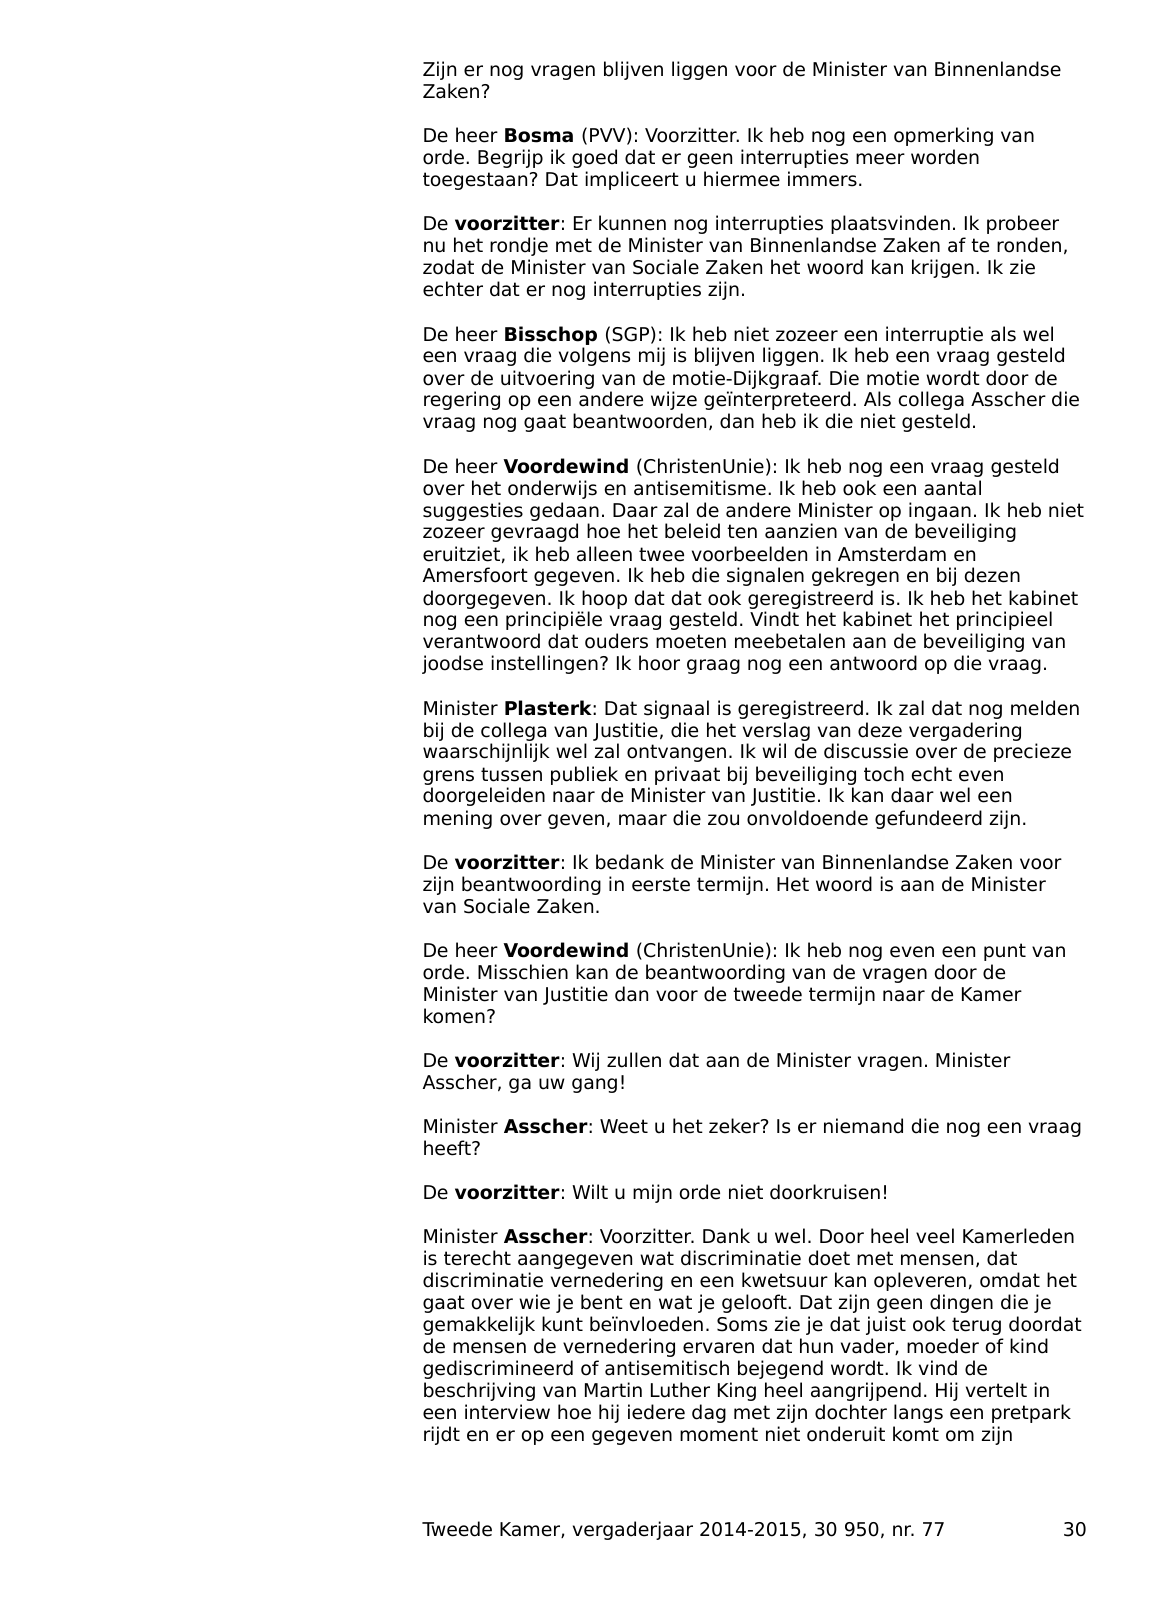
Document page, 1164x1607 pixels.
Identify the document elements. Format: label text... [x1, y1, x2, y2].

text Minister Plasterk: Dat signaal is geregistreerd. Ik zal dat nog melden bij de collega van Justitie, die het verslag van deze vergadering waarschijnlijk wel zal ontvangen. Ik wil de discussie over de precieze grens tussen publiek en privaat bij beveiliging toch echt even doorgeleiden naar de Minister van Justitie. Ik kan daar wel een mening over geven, maar die zou onvoldoende gefundeerd zijn. [422, 697, 1087, 829]
text De heer Bisschop (SGP): Ik heb niet zozeer een interruptie als wel een vraag die volgens mij is blijven liggen. Ik heb een vraag gesteld over de uitvoering van de motie-Dijkgraaf. Die motie wordt door de regering op een andere wijze geïnterpreteerd. Als collega Asscher die vraag nog gaat beantwoorden, dan heb ik die niet gesteld. [422, 323, 1087, 433]
text Zijn er nog vragen blijven liggen voor de Minister van Binnenlandse Zaken? [422, 59, 1087, 103]
text De voorzitter: Wij zullen dat aan de Minister vragen. Minister Asscher, ga uw gang! [422, 1050, 1087, 1094]
text Minister Asscher: Voorzitter. Dank u wel. Door heel veel Kamerleden is terecht aangegeven wat discriminatie doet met mensen, dat discriminatie vernedering en een kwetsuur kan opleveren, omdat het gaat over wie je bent en wat je gelooft. Dat zijn geen dingen die je gemakkelijk kunt beïnvloeden. Soms zie je dat juist ook terug doordat de mensen de vernedering ervaren dat hun vader, moeder of kind gediscrimineerd of antisemitisch bejegend wordt. Ik vind de beschrijving van Martin Luther King heel aangrijpend. Hij vertelt in een interview hoe hij iedere dag met zijn dochter langs een pretpark rijdt en er op een gegeven moment niet onderuit komt om zijn [422, 1226, 1087, 1446]
text De voorzitter: Wilt u mijn orde niet doorkruisen! [422, 1182, 1087, 1204]
text De voorzitter: Er kunnen nog interrupties plaatsvinden. Ik probeer nu het rondje met de Minister van Binnenlandse Zaken af te ronden, zodat de Minister van Sociale Zaken het woord kan krijgen. Ik zie echter dat er nog interrupties zijn. [422, 213, 1087, 301]
text De heer Voordewind (ChristenUnie): Ik heb nog even een punt van orde. Misschien kan de beantwoording van de vragen door de Minister van Justitie dan voor de tweede termijn naar de Kamer komen? [422, 940, 1087, 1028]
text De heer Voordewind (ChristenUnie): Ik heb nog een vraag gesteld over het onderwijs en antisemitisme. Ik heb ook een aantal suggesties gedaan. Daar zal de andere Minister op ingaan. Ik heb niet zozeer gevraagd hoe het beleid ten aanzien van de beveiliging eruitziet, ik heb alleen twee voorbeelden in Amsterdam en Amersfoort gegeven. Ik heb die signalen gekregen en bij dezen doorgegeven. Ik hoop dat dat ook geregistreerd is. Ik heb het kabinet nog een principiële vraag gesteld. Vindt het kabinet het principieel verantwoord dat ouders moeten meebetalen aan de beveiliging van joodse instellingen? Ik hoor graag nog een antwoord op die vraag. [422, 456, 1087, 675]
text Minister Asscher: Weet u het zeker? Is er niemand die nog een vraag heeft? [422, 1116, 1087, 1160]
text De heer Bosma (PVV): Voorzitter. Ik heb nog een opmerking van orde. Begrijp ik goed dat er geen interrupties meer worden toegestaan? Dat impliceert u hiermee immers. [422, 125, 1087, 191]
text De voorzitter: Ik bedank de Minister van Binnenlandse Zaken voor zijn beantwoording in eerste termijn. Het woord is aan de Minister van Sociale Zaken. [422, 852, 1087, 917]
